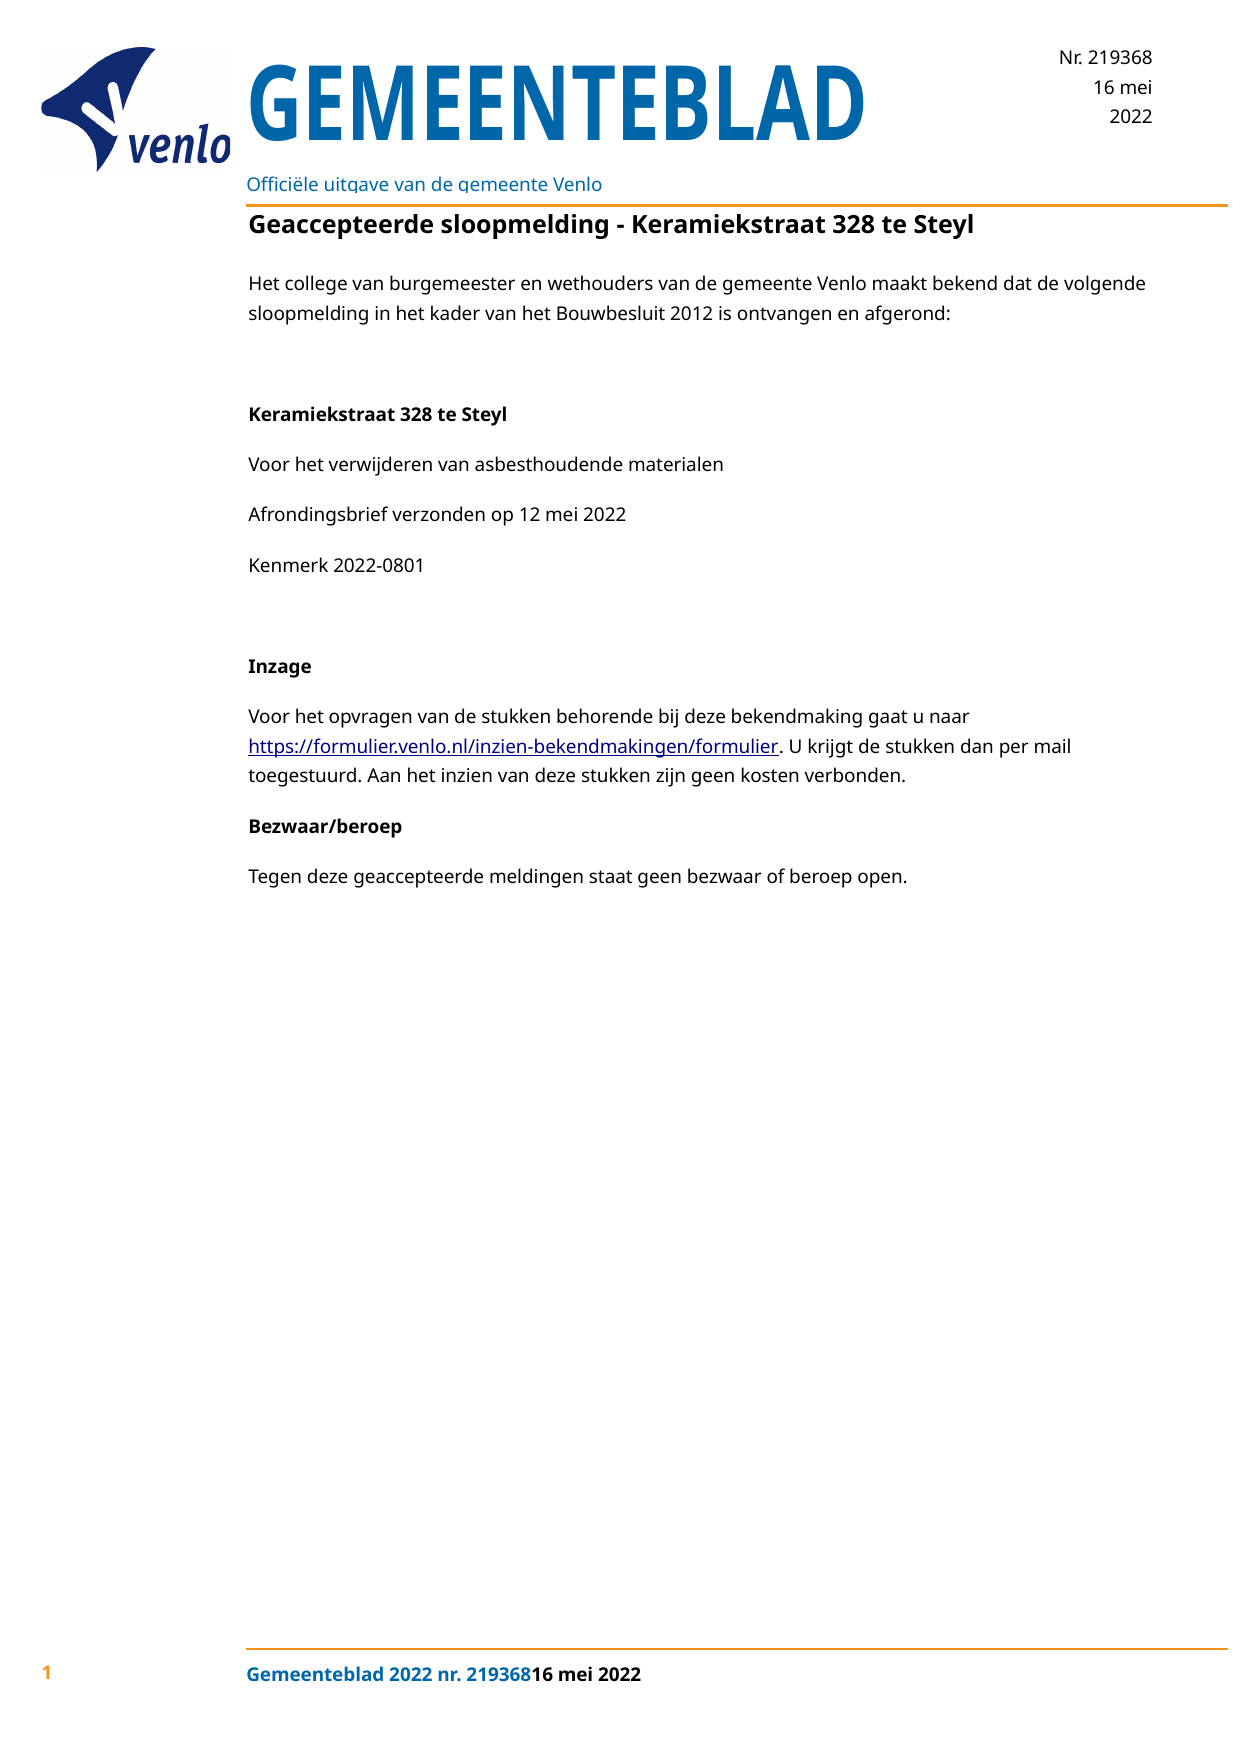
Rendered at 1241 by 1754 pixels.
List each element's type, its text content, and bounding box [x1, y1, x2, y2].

text Voor het opvragen van de stukken behorende bij deze bekendmaking gaat u naar https://formulier.venlo.nl/inzien-bekendmakingen/formulier. U krijgt de stukken dan per mail toegestuurd. Aan het inzien van deze stukken zijn geen kosten verbonden. [248, 703, 1152, 788]
picture [41, 47, 231, 172]
text Bezwaar/beroep [248, 813, 1152, 838]
text Het college van burgemeester en wethouders van de gemeente Venlo maakt bekend dat de volgende sloopmelding in het kader van het Bouwbesluit 2012 is ontvangen en afgerond: [248, 270, 1152, 326]
text Afrondingsbrief verzonden op 12 mei 2022 [248, 502, 1152, 527]
text Keramiekstraat 328 te Steyl [248, 401, 1152, 426]
text Tegen deze geaccepteerde meldingen staat geen bezwaar of beroep open. [248, 863, 1152, 889]
text Kenmerk 2022-0801 [248, 552, 1152, 578]
text Voor het verwijderen van asbesthoudende materialen [248, 451, 1152, 477]
text Geaccepteerde sloopmelding - Keramiekstraat 328 te Steyl [248, 207, 1152, 241]
text Inzage [248, 653, 1152, 678]
